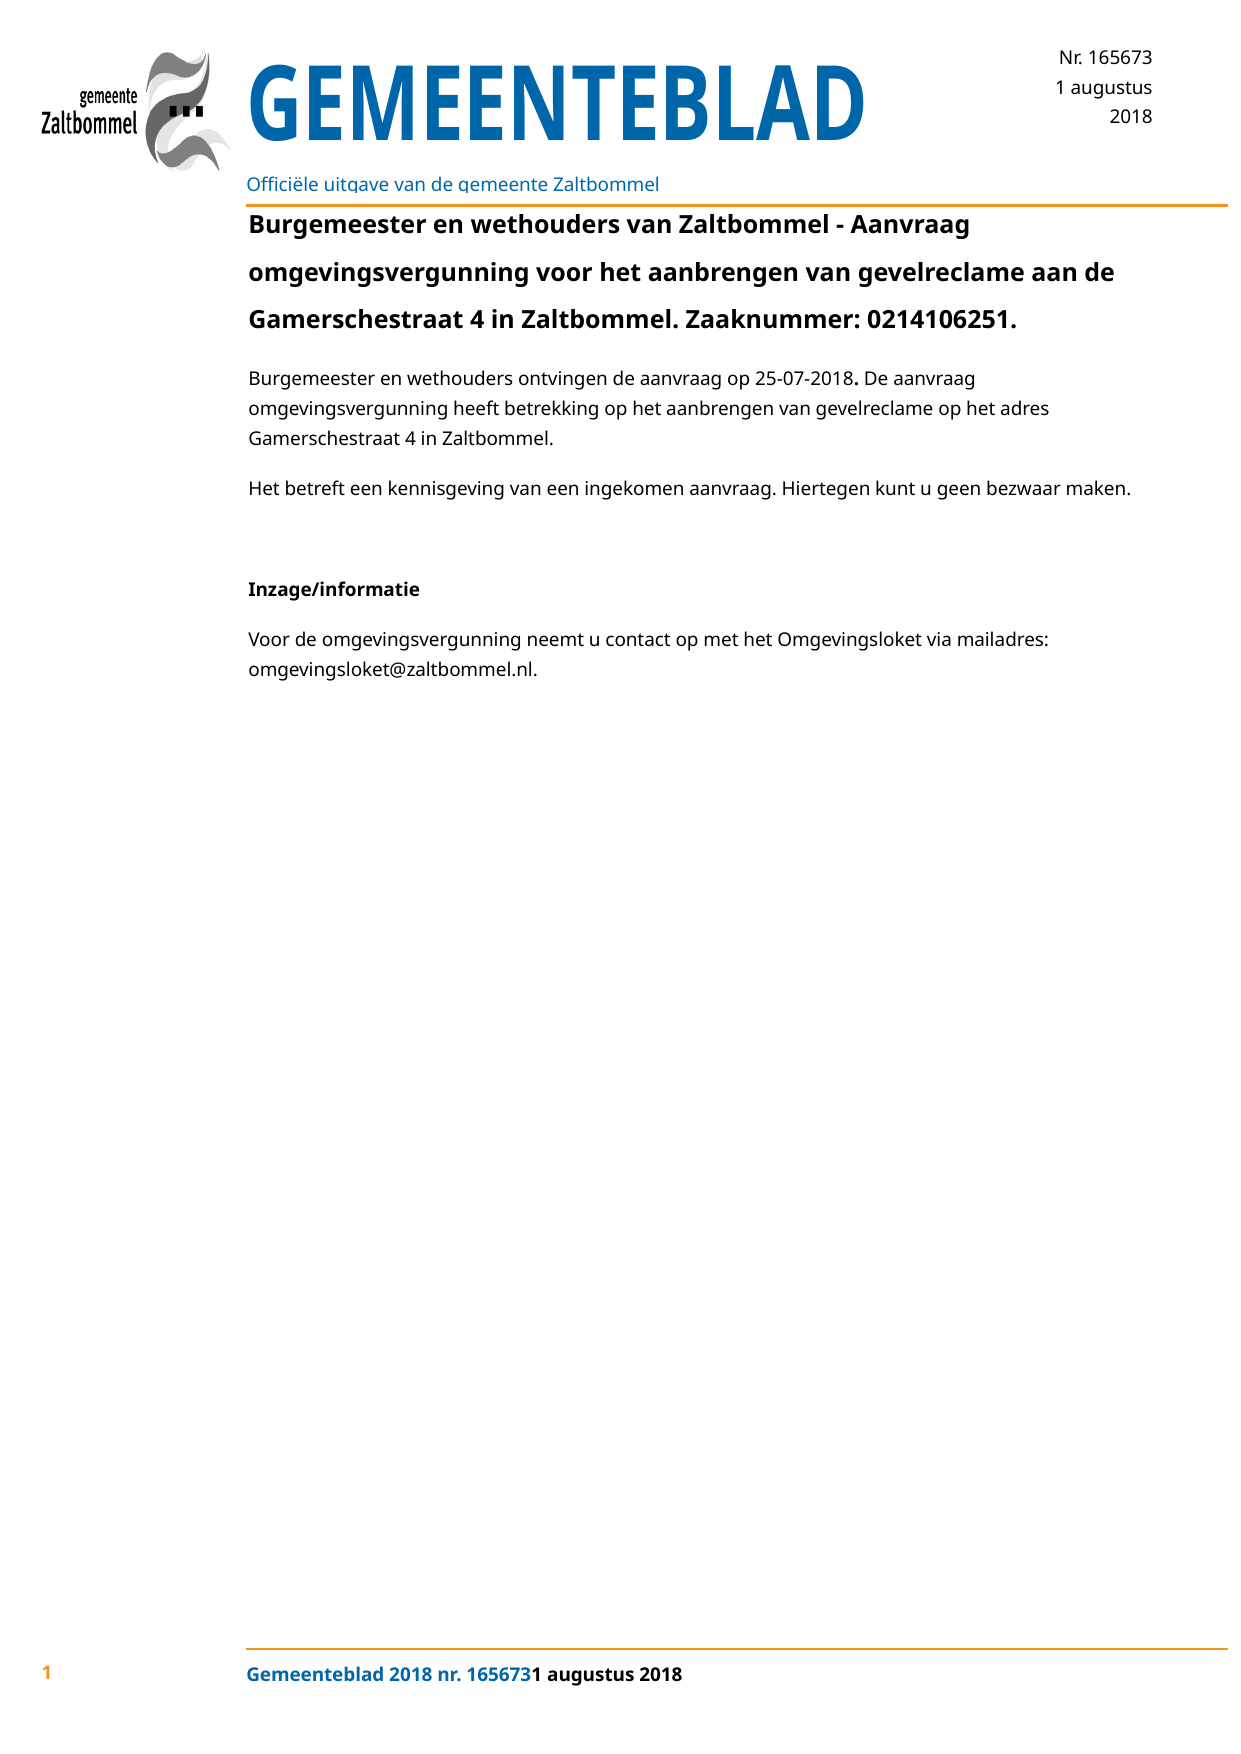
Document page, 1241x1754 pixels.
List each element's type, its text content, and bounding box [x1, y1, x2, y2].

text Burgemeester en wethouders van Zaltbommel - Aanvraag omgevingsvergunning voor het aanbrengen van gevelreclame aan de Gamerschestraat 4 in Zaltbommel. Zaaknummer: 0214106251. [248, 207, 1152, 336]
text Het betreft een kennisgeving van een ingekomen aanvraag. Hiertegen kunt u geen bezwaar maken. [248, 475, 1152, 501]
picture [41, 47, 231, 172]
text Burgemeester en wethouders ontvingen de aanvraag op 25-07-2018. De aanvraag omgevingsvergunning heeft betrekking op het aanbrengen van gevelreclame op het adres Gamerschestraat 4 in Zaltbommel. [248, 366, 1152, 450]
text Inzage/informatie [248, 576, 1152, 602]
text Voor de omgevingsvergunning neemt u contact op met het Omgevingsloket via mailadres: omgevingsloket@zaltbommel.nl. [248, 626, 1152, 682]
